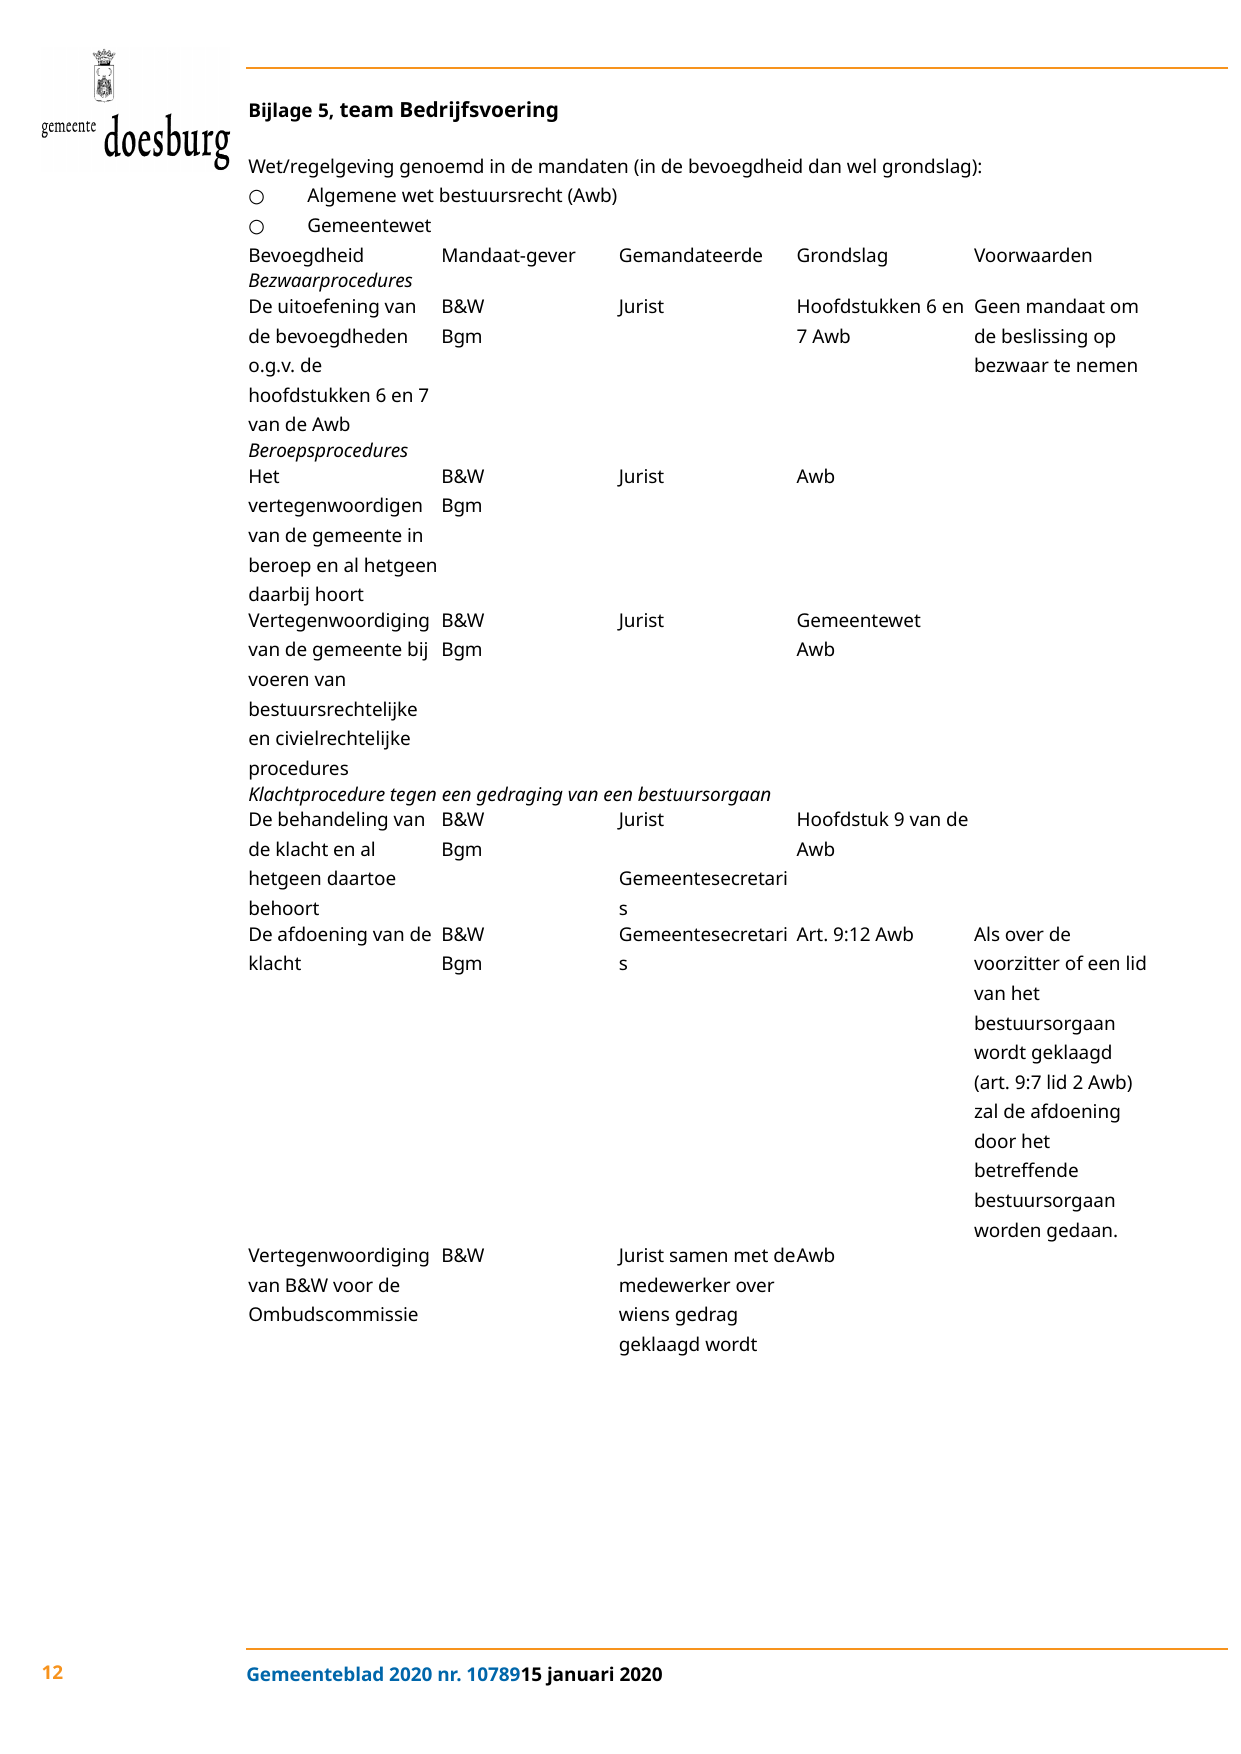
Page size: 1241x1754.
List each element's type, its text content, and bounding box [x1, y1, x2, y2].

table_cell [974, 1243, 1152, 1357]
table_cell De behandeling van de klacht en al hetgeen daartoe behoort [248, 806, 441, 921]
table_cell Jurist [619, 463, 796, 607]
table_cell Bezwaarprocedures [248, 268, 1152, 293]
text Bijlage 5, team Bedrijfsvoering [248, 95, 1152, 123]
table_cell Vertegenwoordiging van B&W voor de Ombudscommissie [248, 1243, 441, 1357]
table_cell Awb [796, 463, 974, 607]
table_cell B&W Bgm [441, 806, 619, 921]
table_cell B&W Bgm [441, 921, 619, 1242]
list Gemeentewet [248, 212, 1152, 238]
table_cell De afdoening van de klacht [248, 921, 441, 1242]
table_cell [974, 463, 1152, 607]
table_header Gemandateerde [619, 242, 796, 267]
table_cell Hoofdstukken 6 en 7 Awb [796, 293, 974, 437]
table_cell Awb [796, 1243, 974, 1357]
list Algemene wet bestuursrecht (Awb) [248, 182, 1152, 208]
table_header Grondslag [796, 242, 974, 267]
table_cell Hoofdstuk 9 van de Awb [796, 806, 974, 921]
table_cell Gemeentesecretaris [619, 921, 796, 1242]
table_header Voorwaarden [974, 242, 1152, 267]
table_header Mandaat-gever [441, 242, 619, 267]
table_cell Het vertegenwoordigen van de gemeente in beroep en al hetgeen daarbij hoort [248, 463, 441, 607]
table_cell Jurist samen met de medewerker over wiens gedrag geklaagd wordt [619, 1243, 796, 1357]
table_cell Geen mandaat om de beslissing op bezwaar te nemen [974, 293, 1152, 437]
picture [41, 47, 231, 172]
table_cell Als over de voorzitter of een lid van het bestuursorgaan wordt geklaagd (art. 9:7 lid 2 Awb) zal de afdoening door het betreffende bestuursorgaan worden gedaan. [974, 921, 1152, 1242]
table_cell [974, 607, 1152, 781]
table_cell Beroepsprocedures [248, 437, 1152, 463]
table_cell B&W [441, 1243, 619, 1357]
table_cell Jurist [619, 293, 796, 437]
table_header Bevoegdheid [248, 242, 441, 267]
table_cell Vertegenwoordiging van de gemeente bij voeren van bestuursrechtelijke en civielrechtelijke procedures [248, 607, 441, 781]
table_cell B&W Bgm [441, 607, 619, 781]
table_cell Jurist Gemeentesecretaris [619, 806, 796, 921]
table_cell [974, 806, 1152, 921]
table_cell B&W Bgm [441, 463, 619, 607]
table_cell Gemeentewet Awb [796, 607, 974, 781]
table_cell B&W Bgm [441, 293, 619, 437]
table_cell Art. 9:12 Awb [796, 921, 974, 1242]
table_cell Klachtprocedure tegen een gedraging van een bestuursorgaan [248, 781, 1152, 806]
text Wet/regelgeving genoemd in de mandaten (in de bevoegdheid dan wel grondslag): [248, 153, 1152, 179]
table_cell Jurist [619, 607, 796, 781]
table_cell De uitoefening van de bevoegdheden o.g.v. de hoofdstukken 6 en 7 van de Awb [248, 293, 441, 437]
